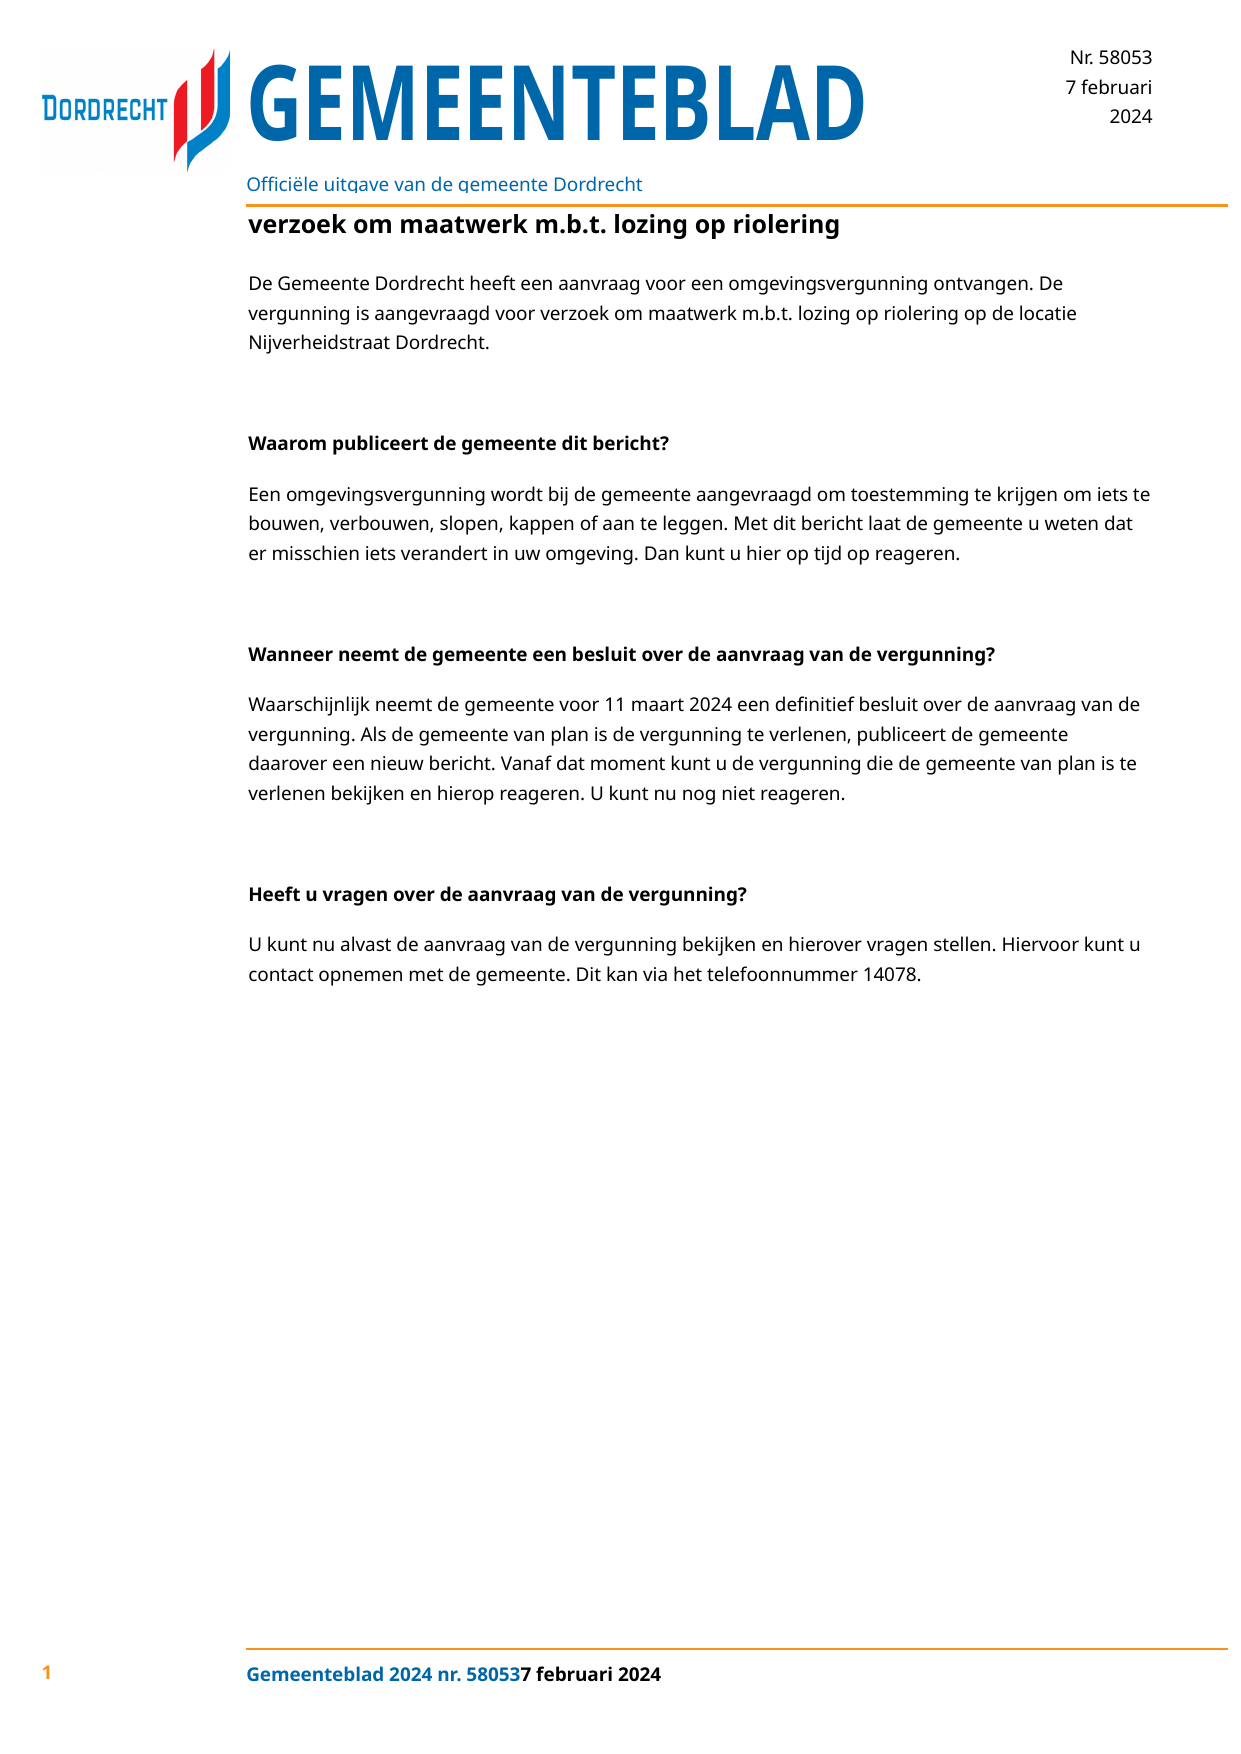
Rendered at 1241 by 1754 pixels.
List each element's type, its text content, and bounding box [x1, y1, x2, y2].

text U kunt nu alvast de aanvraag van de vergunning bekijken en hierover vragen stellen. Hiervoor kunt u contact opnemen met de gemeente. Dit kan via het telefoonnummer 14078. [248, 931, 1152, 986]
text Waarschijnlijk neemt de gemeente voor 11 maart 2024 een definitief besluit over de aanvraag van de vergunning. Als de gemeente van plan is de vergunning te verlenen, publiceert de gemeente daarover een nieuw bericht. Vanaf dat moment kunt u de vergunning die de gemeente van plan is te verlenen bekijken en hierop reageren. U kunt nu nog niet reageren. [248, 691, 1152, 806]
text Waarom publiceert de gemeente dit bericht? [248, 430, 1152, 456]
picture [41, 47, 231, 172]
text Wanneer neemt de gemeente een besluit over de aanvraag van de vergunning? [248, 641, 1152, 666]
text De Gemeente Dordrecht heeft een aanvraag voor een omgevingsvergunning ontvangen. De vergunning is aangevraagd voor verzoek om maatwerk m.b.t. lozing op riolering op de locatie Nijverheidstraat Dordrecht. [248, 270, 1152, 355]
text Een omgevingsvergunning wordt bij de gemeente aangevraagd om toestemming te krijgen om iets te bouwen, verbouwen, slopen, kappen of aan te leggen. Met dit bericht laat de gemeente u weten dat er misschien iets verandert in uw omgeving. Dan kunt u hier op tijd op reageren. [248, 481, 1152, 566]
text verzoek om maatwerk m.b.t. lozing op riolering [248, 207, 1152, 241]
text Heeft u vragen over de aanvraag van de vergunning? [248, 881, 1152, 906]
